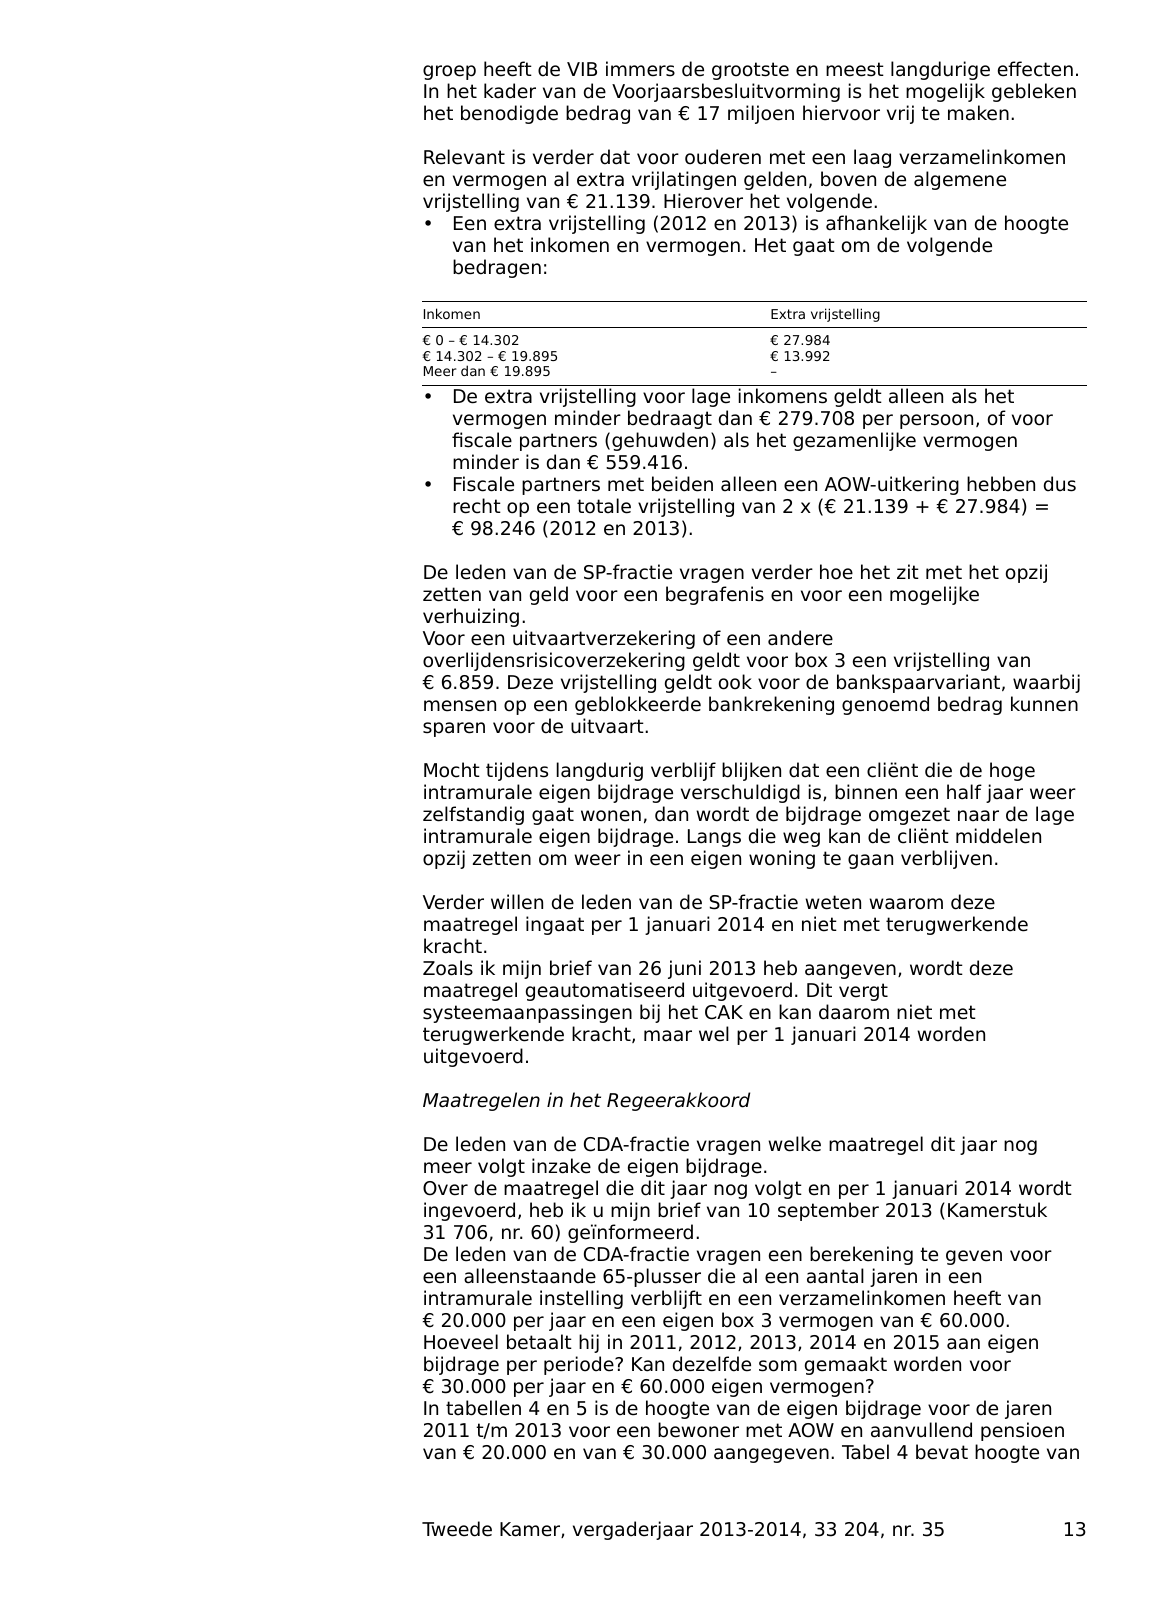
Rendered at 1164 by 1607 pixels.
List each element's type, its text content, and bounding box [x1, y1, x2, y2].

text • De extra vrijstelling voor lage inkomens geldt alleen als het vermogen minder bedraagt dan € 279.708 per persoon, of voor fiscale partners (gehuwden) als het gezamenlijke vermogen minder is dan € 559.416. [422, 386, 1087, 474]
table_cell € 13.992 [764, 349, 1087, 364]
text In tabellen 4 en 5 is de hoogte van de eigen bijdrage voor de jaren 2011 t/m 2013 voor een bewoner met AOW en aanvullend pensioen van € 20.000 en van € 30.000 aangegeven. Tabel 4 bevat hoogte van [422, 1398, 1087, 1464]
text De leden van de CDA-fractie vragen een berekening te geven voor een alleenstaande 65-plusser die al een aantal jaren in een intramurale instelling verblijft en een verzamelinkomen heeft van € 20.000 per jaar en een eigen box 3 vermogen van € 60.000. Hoeveel betaalt hij in 2011, 2012, 2013, 2014 en 2015 aan eigen bijdrage per periode? Kan dezelfde som gemaakt worden voor € 30.000 per jaar en € 60.000 eigen vermogen? [422, 1244, 1087, 1398]
text Over de maatregel die dit jaar nog volgt en per 1 januari 2014 wordt ingevoerd, heb ik u mijn brief van 10 september 2013 (Kamerstuk 31 706, nr. 60) geïnformeerd. [422, 1178, 1087, 1244]
text De leden van de SP-fractie vragen verder hoe het zit met het opzij zetten van geld voor een begrafenis en voor een mogelijke verhuizing. [422, 562, 1087, 628]
table_cell – [764, 364, 1087, 385]
text • Fiscale partners met beiden alleen een AOW-uitkering hebben dus recht op een totale vrijstelling van 2 x (€ 21.139 + € 27.984) = € 98.246 (2012 en 2013). [422, 474, 1087, 539]
text Verder willen de leden van de SP-fractie weten waarom deze maatregel ingaat per 1 januari 2014 en niet met terugwerkende kracht. [422, 892, 1087, 958]
table_header Inkomen [422, 302, 764, 327]
text groep heeft de VIB immers de grootste en meest langdurige effecten. In het kader van de Voorjaarsbesluitvorming is het mogelijk gebleken het benodigde bedrag van € 17 miljoen hiervoor vrij te maken. [422, 59, 1087, 125]
table_cell € 0 – € 14.302 [422, 328, 764, 348]
subtitle Maatregelen in het Regeerakkoord [422, 1090, 1087, 1112]
table_cell Meer dan € 19.895 [422, 364, 764, 385]
table_header Extra vrijstelling [764, 302, 1087, 327]
text De leden van de CDA-fractie vragen welke maatregel dit jaar nog meer volgt inzake de eigen bijdrage. [422, 1134, 1087, 1178]
table_cell € 27.984 [764, 328, 1087, 348]
text Relevant is verder dat voor ouderen met een laag verzamelinkomen en vermogen al extra vrijlatingen gelden, boven de algemene vrijstelling van € 21.139. Hierover het volgende. [422, 147, 1087, 213]
table_cell € 14.302 – € 19.895 [422, 349, 764, 364]
text • Een extra vrijstelling (2012 en 2013) is afhankelijk van de hoogte van het inkomen en vermogen. Het gaat om de volgende bedragen: [422, 213, 1087, 279]
text Voor een uitvaartverzekering of een andere overlijdensrisicoverzekering geldt voor box 3 een vrijstelling van € 6.859. Deze vrijstelling geldt ook voor de bankspaarvariant, waarbij mensen op een geblokkeerde bankrekening genoemd bedrag kunnen sparen voor de uitvaart. [422, 628, 1087, 738]
text Zoals ik mijn brief van 26 juni 2013 heb aangeven, wordt deze maatregel geautomatiseerd uitgevoerd. Dit vergt systeemaanpassingen bij het CAK en kan daarom niet met terugwerkende kracht, maar wel per 1 januari 2014 worden uitgevoerd. [422, 958, 1087, 1068]
text Mocht tijdens langdurig verblijf blijken dat een cliënt die de hoge intramurale eigen bijdrage verschuldigd is, binnen een half jaar weer zelfstandig gaat wonen, dan wordt de bijdrage omgezet naar de lage intramurale eigen bijdrage. Langs die weg kan de cliënt middelen opzij zetten om weer in een eigen woning te gaan verblijven. [422, 760, 1087, 870]
